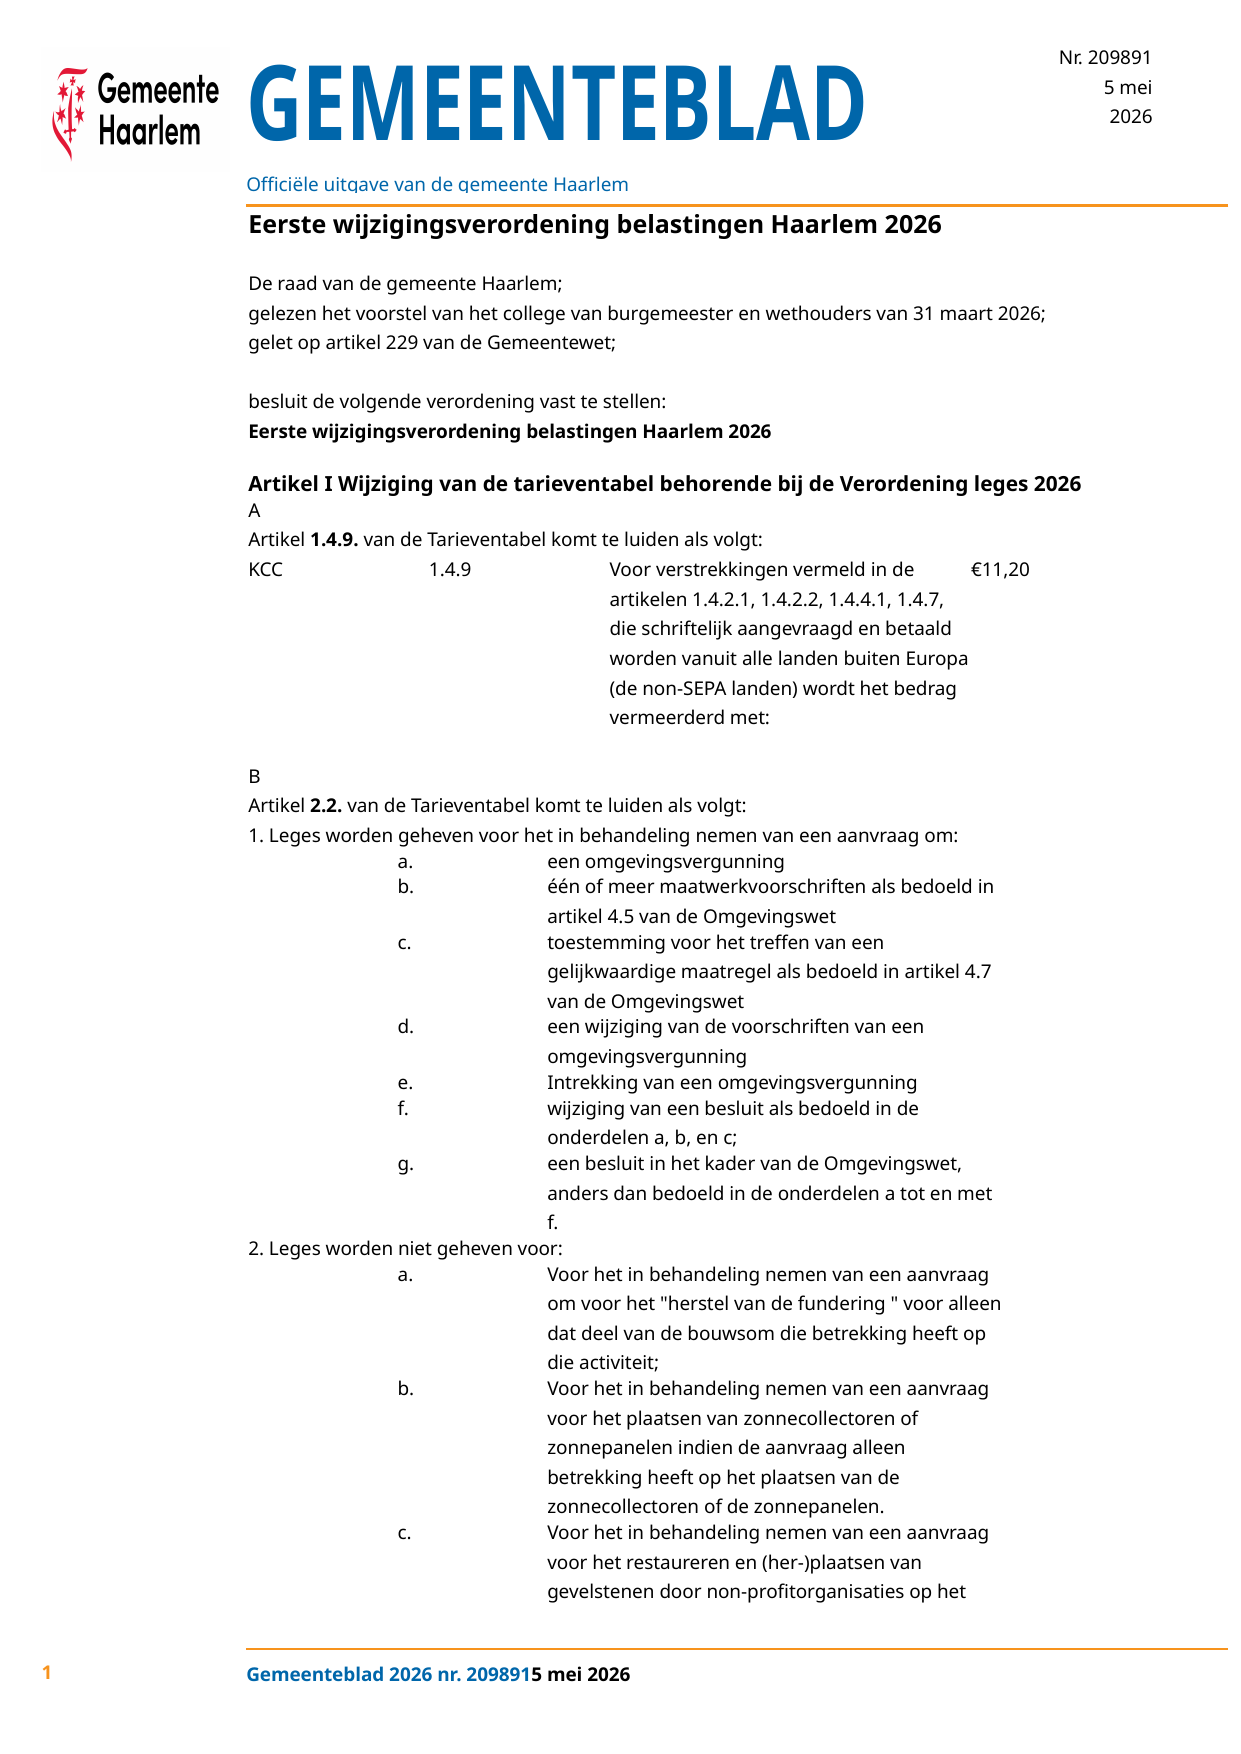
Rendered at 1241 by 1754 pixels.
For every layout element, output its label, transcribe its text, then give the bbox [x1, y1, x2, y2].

text Eerste wijzigingsverordening belastingen Haarlem 2026 [248, 418, 1152, 444]
table_cell [1002, 1095, 1152, 1150]
table_cell [248, 1150, 397, 1235]
table_cell [248, 929, 397, 1014]
table_cell [1002, 1069, 1152, 1095]
text besluit de volgende verordening vast te stellen: [248, 389, 1152, 414]
table_cell Voor het in behandeling nemen van een aanvraag voor het plaatsen van zonnecollectoren of zonnepanelen indien de aanvraag alleen betrekking heeft op het plaatsen van de zonnecollectoren of de zonnepanelen. [547, 1375, 1002, 1519]
text Artikel 2.2. van de Tarieventabel komt te luiden als volgt: [248, 792, 1152, 818]
text gelet op artikel 229 van de Gemeentewet; [248, 329, 1152, 355]
table_cell [1002, 874, 1152, 929]
table_cell f. [398, 1095, 547, 1150]
table_cell [248, 1261, 397, 1375]
table_cell één of meer maatwerkvoorschriften als bedoeld in artikel 4.5 van de Omgevingswet [547, 874, 1002, 929]
table_cell [248, 1519, 397, 1604]
table_cell Voor het in behandeling nemen van een aanvraag voor het restaureren en (her-)plaatsen van gevelstenen door non-profitorganisaties op het [547, 1519, 1002, 1604]
table_cell [1002, 1261, 1152, 1375]
table_cell [1002, 1375, 1152, 1519]
table_cell [1002, 1014, 1152, 1069]
table_cell b. [398, 1375, 547, 1519]
table_cell een besluit in het kader van de Omgevingswet, anders dan bedoeld in de onderdelen a tot en met f. [547, 1150, 1002, 1235]
table_cell e. [398, 1069, 547, 1095]
table_cell [248, 1095, 397, 1150]
table_header €11,20 [971, 556, 1152, 730]
text Artikel 1.4.9. van de Tarieventabel komt te luiden als volgt: [248, 527, 1152, 552]
table_header Voor verstrekkingen vermeld in de artikelen 1.4.2.1, 1.4.2.2, 1.4.4.1, 1.4.7, die schriftelijk aangevraagd en betaald worden vanuit alle landen buiten Europa (de non-SEPA landen) wordt het bedrag vermeerderd met: [609, 556, 971, 730]
text Artikel I Wijziging van de tarieventabel behorende bij de Verordening leges 2026 [248, 469, 1152, 497]
table_header 1.4.9 [429, 556, 609, 730]
text Eerste wijzigingsverordening belastingen Haarlem 2026 [248, 207, 1152, 241]
table_cell een omgevingsvergunning [547, 848, 1002, 873]
table_cell [248, 1069, 397, 1095]
table_cell [248, 1014, 397, 1069]
text A [248, 497, 1152, 523]
text B [248, 763, 1152, 788]
table_cell [248, 848, 397, 873]
table_cell a. [398, 1261, 547, 1375]
table_cell [1002, 1150, 1152, 1235]
table_cell [248, 1375, 397, 1519]
table_cell b. [398, 874, 547, 929]
table_cell Intrekking van een omgevingsvergunning [547, 1069, 1002, 1095]
table_cell [1002, 848, 1152, 873]
picture [41, 47, 231, 172]
table_cell [248, 874, 397, 929]
table_cell [1002, 929, 1152, 1014]
text gelezen het voorstel van het college van burgemeester en wethouders van 31 maart 2026; [248, 300, 1152, 326]
text De raad van de gemeente Haarlem; [248, 270, 1152, 296]
table_cell c. [398, 1519, 547, 1604]
table_cell [1002, 1519, 1152, 1604]
table_cell a. [398, 848, 547, 873]
table_cell wijziging van een besluit als bedoeld in de onderdelen a, b, en c; [547, 1095, 1002, 1150]
table_cell een wijziging van de voorschriften van een omgevingsvergunning [547, 1014, 1002, 1069]
table_cell c. [398, 929, 547, 1014]
table_cell toestemming voor het treffen van een gelijkwaardige maatregel als bedoeld in artikel 4.7 van de Omgevingswet [547, 929, 1002, 1014]
table_header KCC [248, 556, 429, 730]
table_cell Voor het in behandeling nemen van een aanvraag om voor het "herstel van de fundering " voor alleen dat deel van de bouwsom die betrekking heeft op die activiteit; [547, 1261, 1002, 1375]
table_cell g. [398, 1150, 547, 1235]
table_cell 2. Leges worden niet geheven voor: [248, 1235, 1152, 1261]
table_header 1. Leges worden geheven voor het in behandeling nemen van een aanvraag om: [248, 822, 1152, 848]
table_cell d. [398, 1014, 547, 1069]
